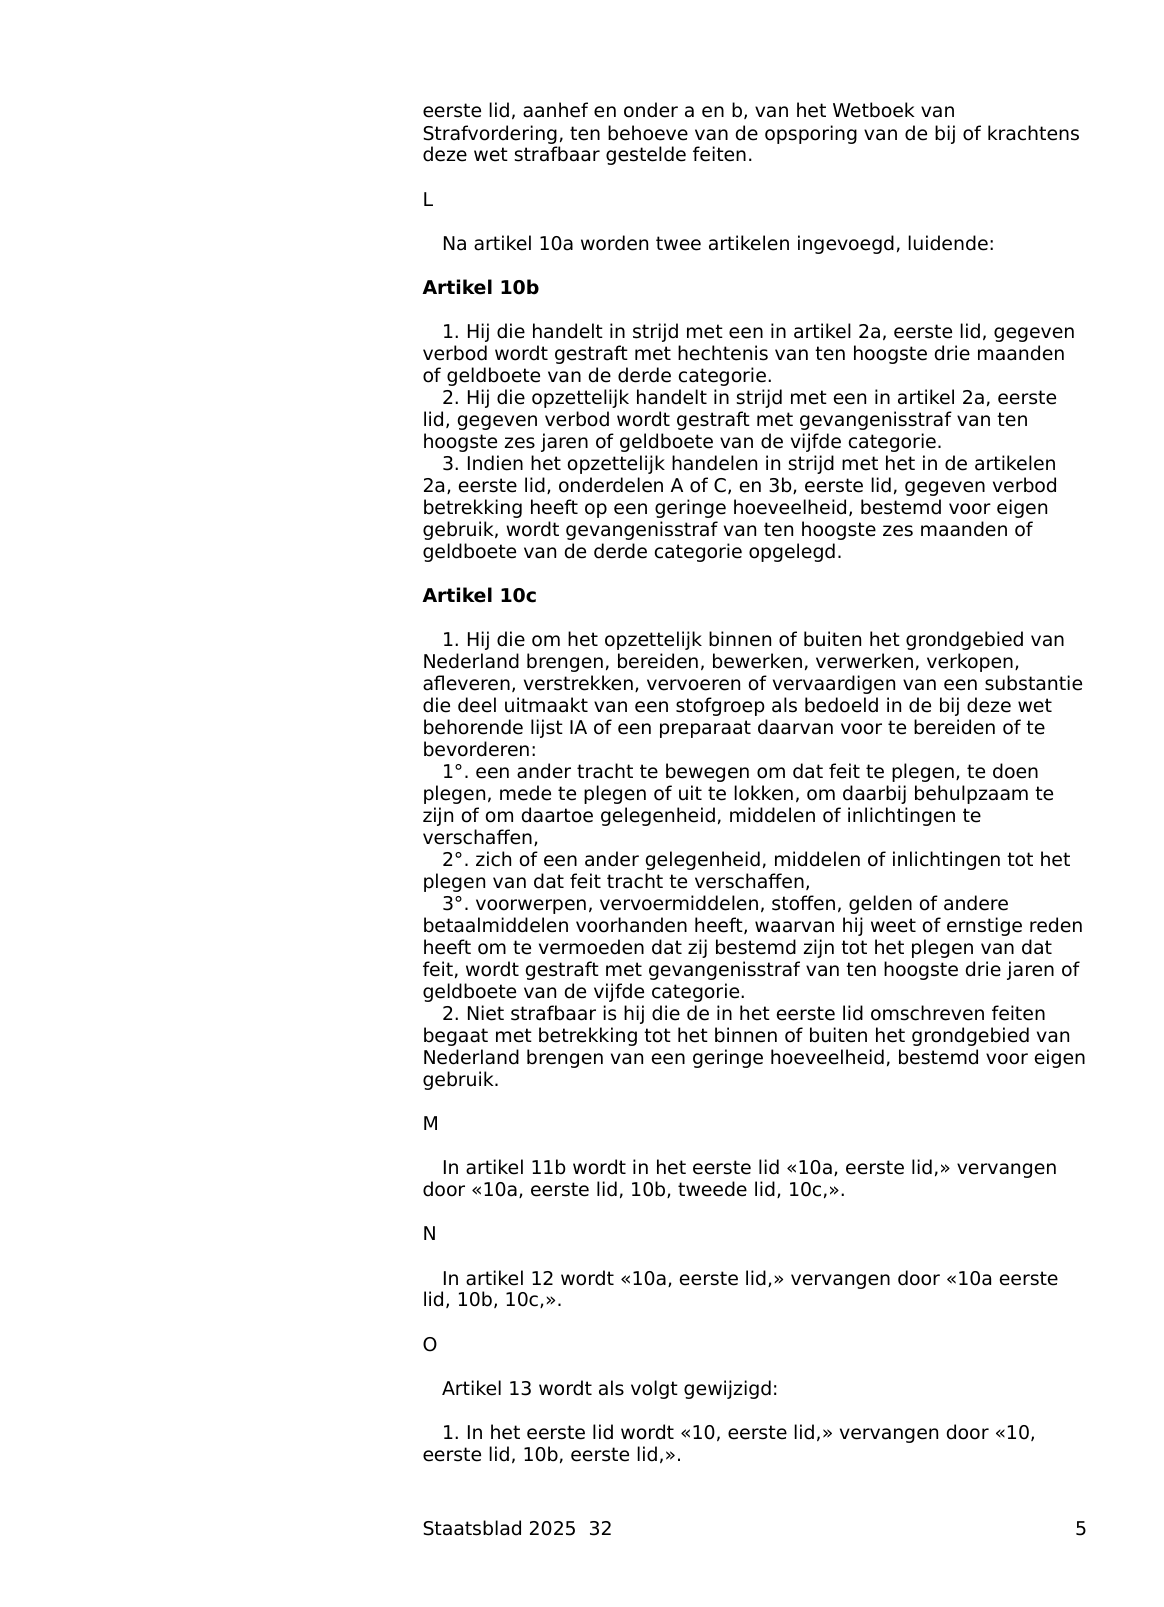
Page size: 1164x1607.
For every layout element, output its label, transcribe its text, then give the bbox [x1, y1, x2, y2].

text 3. Indien het opzettelijk handelen in strijd met het in de artikelen 2a, eerste lid, onderdelen A of C, en 3b, eerste lid, gegeven verbod betrekking heeft op een geringe hoeveelheid, bestemd voor eigen gebruik, wordt gevangenisstraf van ten hoogste zes maanden of geldboete van de derde categorie opgelegd. [422, 453, 1087, 563]
text 2. Niet strafbaar is hij die de in het eerste lid omschreven feiten begaat met betrekking tot het binnen of buiten het grondgebied van Nederland brengen van een geringe hoeveelheid, bestemd voor eigen gebruik. [422, 1003, 1087, 1091]
text O [422, 1333, 1087, 1356]
text In artikel 11b wordt in het eerste lid «10a, eerste lid,» vervangen door «10a, eerste lid, 10b, tweede lid, 10c,». [422, 1157, 1087, 1201]
text 2. Hij die opzettelijk handelt in strijd met een in artikel 2a, eerste lid, gegeven verbod wordt gestraft met gevangenisstraf van ten hoogste zes jaren of geldboete van de vijfde categorie. [422, 387, 1087, 453]
text 3°. voorwerpen, vervoermiddelen, stoffen, gelden of andere betaalmiddelen voorhanden heeft, waarvan hij weet of ernstige reden heeft om te vermoeden dat zij bestemd zijn tot het plegen van dat feit, wordt gestraft met gevangenisstraf van ten hoogste drie jaren of geldboete van de vijfde categorie. [422, 893, 1087, 1003]
text M [422, 1113, 1087, 1135]
text N [422, 1223, 1087, 1245]
text 1. Hij die handelt in strijd met een in artikel 2a, eerste lid, gegeven verbod wordt gestraft met hechtenis van ten hoogste drie maanden of geldboete van de derde categorie. [422, 321, 1087, 387]
text Na artikel 10a worden twee artikelen ingevoegd, luidende: [422, 233, 1087, 255]
text Artikel 13 wordt als volgt gewijzigd: [422, 1378, 1087, 1400]
subtitle Artikel 10c [422, 585, 1087, 607]
text 1. In het eerste lid wordt «10, eerste lid,» vervangen door «10, eerste lid, 10b, eerste lid,». [422, 1422, 1087, 1466]
text 1°. een ander tracht te bewegen om dat feit te plegen, te doen plegen, mede te plegen of uit te lokken, om daarbij behulpzaam te zijn of om daartoe gelegenheid, middelen of inlichtingen te verschaffen, [422, 761, 1087, 849]
text 1. Hij die om het opzettelijk binnen of buiten het grondgebied van Nederland brengen, bereiden, bewerken, verwerken, verkopen, afleveren, verstrekken, vervoeren of vervaardigen van een substantie die deel uitmaakt van een stofgroep als bedoeld in de bij deze wet behorende lijst IA of een preparaat daarvan voor te bereiden of te bevorderen: [422, 629, 1087, 761]
text In artikel 12 wordt «10a, eerste lid,» vervangen door «10a eerste lid, 10b, 10c,». [422, 1267, 1087, 1311]
subtitle Artikel 10b [422, 277, 1087, 299]
text 2°. zich of een ander gelegenheid, middelen of inlichtingen tot het plegen van dat feit tracht te verschaffen, [422, 849, 1087, 893]
text L [422, 188, 1087, 211]
text eerste lid, aanhef en onder a en b, van het Wetboek van Strafvordering, ten behoeve van de opsporing van de bij of krachtens deze wet strafbaar gestelde feiten. [422, 100, 1087, 166]
